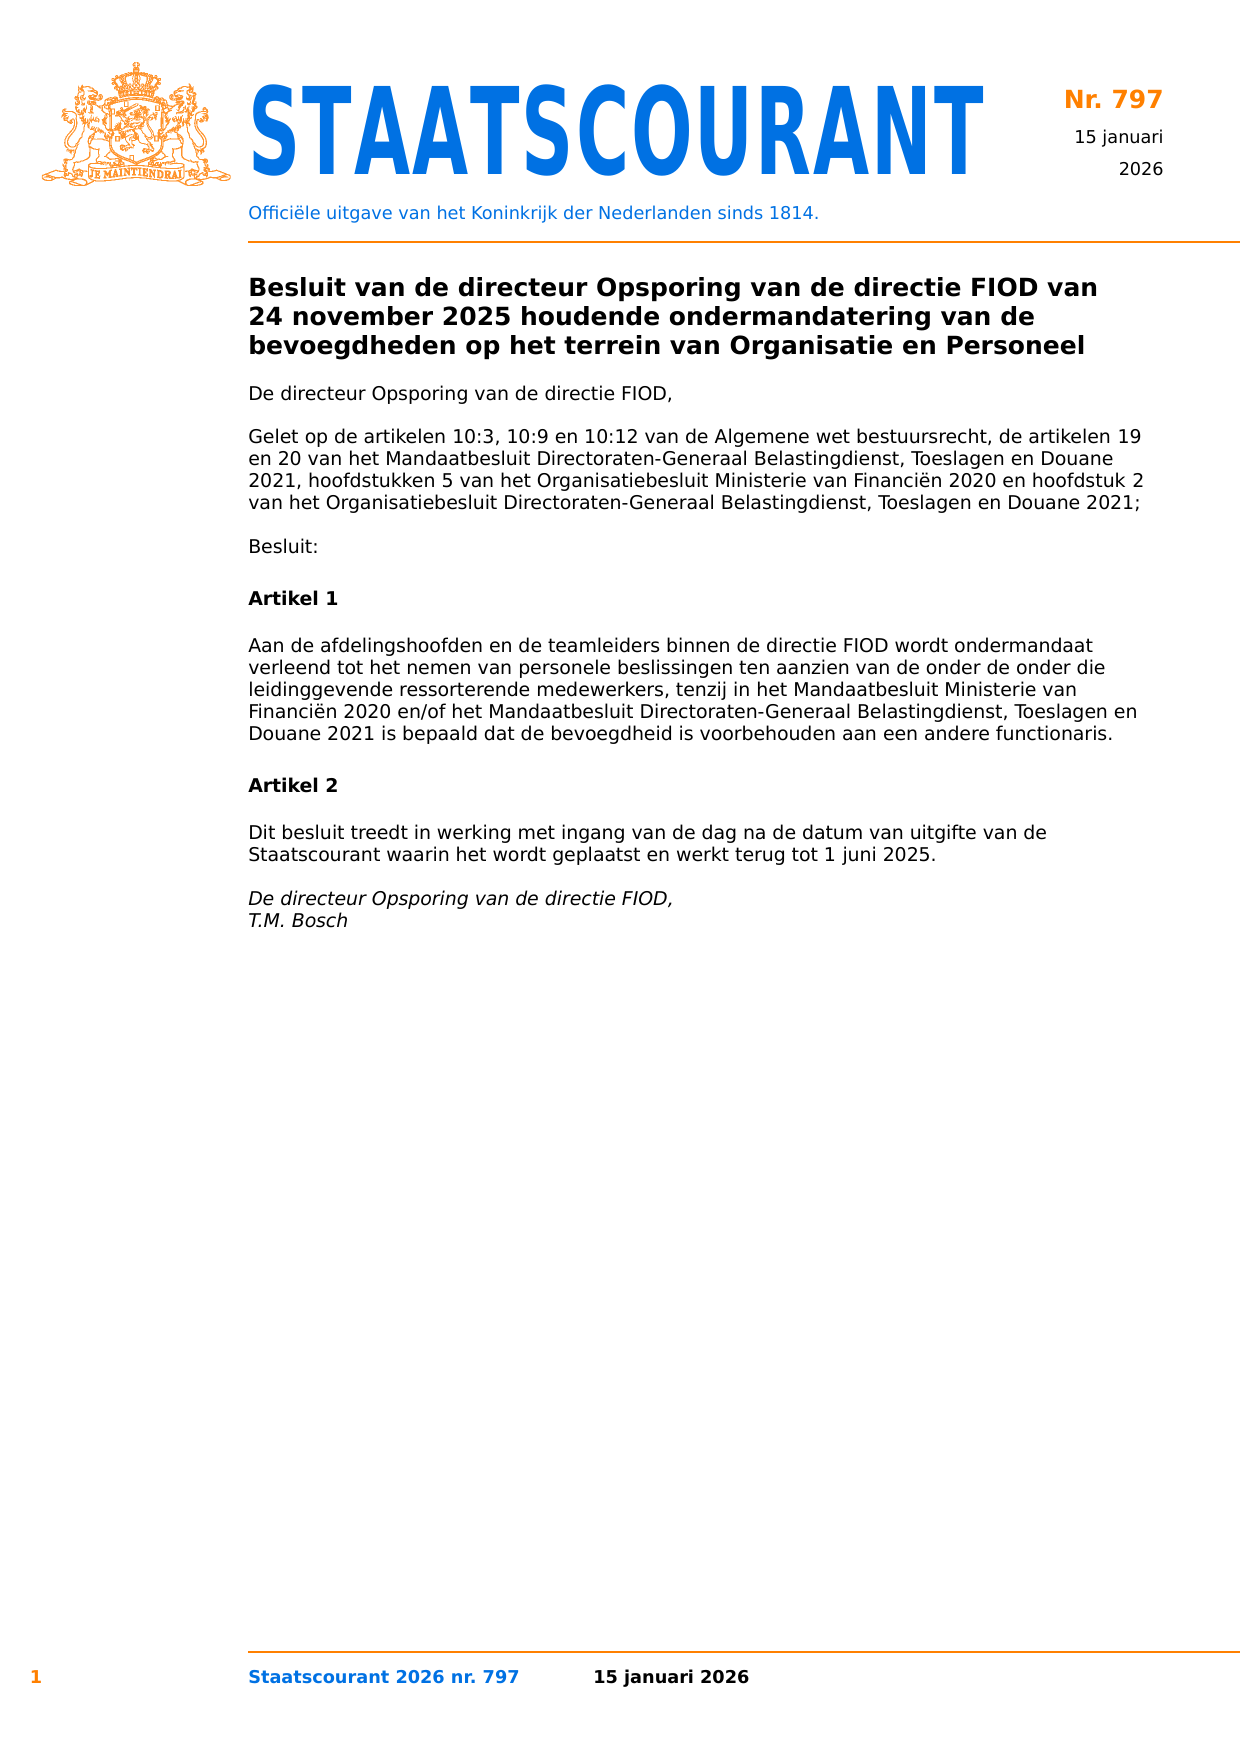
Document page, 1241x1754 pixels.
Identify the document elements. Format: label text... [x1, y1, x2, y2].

text Besluit: [248, 536, 1163, 558]
text Aan de afdelingshoofden en de teamleiders binnen de directie FIOD wordt ondermandaat verleend tot het nemen van personele beslissingen ten aanzien van de onder de onder die leidinggevende ressorterende medewerkers, tenzij in het Mandaatbesluit Ministerie van Financiën 2020 en/of het Mandaatbesluit Directoraten-Generaal Belastingdienst, Toeslagen en Douane 2021 is bepaald dat de bevoegdheid is voorbehouden aan een andere functionaris. [248, 635, 1163, 745]
table_cell Officiële uitgave van het Koninkrijk der Nederlanden sinds 1814. [248, 203, 1240, 241]
subtitle Artikel 2 [248, 775, 1163, 797]
table_header Nr. 797 [998, 62, 1240, 121]
table_header STAATSCOURANT [248, 62, 998, 203]
text Gelet op de artikelen 10:3, 10:9 en 10:12 van de Algemene wet bestuursrecht, de artikelen 19 en 20 van het Mandaatbesluit Directoraten-Generaal Belastingdienst, Toeslagen en Douane 2021, hoofdstukken 5 van het Organisatiebesluit Ministerie van Financiën 2020 en hoofdstuk 2 van het Organisatiebesluit Directoraten-Generaal Belastingdienst, Toeslagen en Douane 2021; [248, 426, 1163, 514]
subtitle Artikel 1 [248, 588, 1163, 610]
text De directeur Opsporing van de directie FIOD, [248, 382, 1163, 404]
subtitle Besluit van de directeur Opsporing van de directie FIOD van 24 november 2025 houdende ondermandatering van de bevoegdheden op het terrein van Organisatie en Personeel [248, 273, 1163, 361]
text Dit besluit treedt in werking met ingang van de dag na de datum van uitgifte van de Staatscourant waarin het wordt geplaatst en werkt terug tot 1 juni 2025. [248, 822, 1163, 866]
text De directeur Opsporing van de directie FIOD, T.M. Bosch [248, 888, 1163, 932]
table_cell 15 januari [998, 121, 1240, 153]
table_header [25, 62, 248, 241]
table_cell 2026 [998, 153, 1240, 203]
picture [41, 62, 231, 186]
